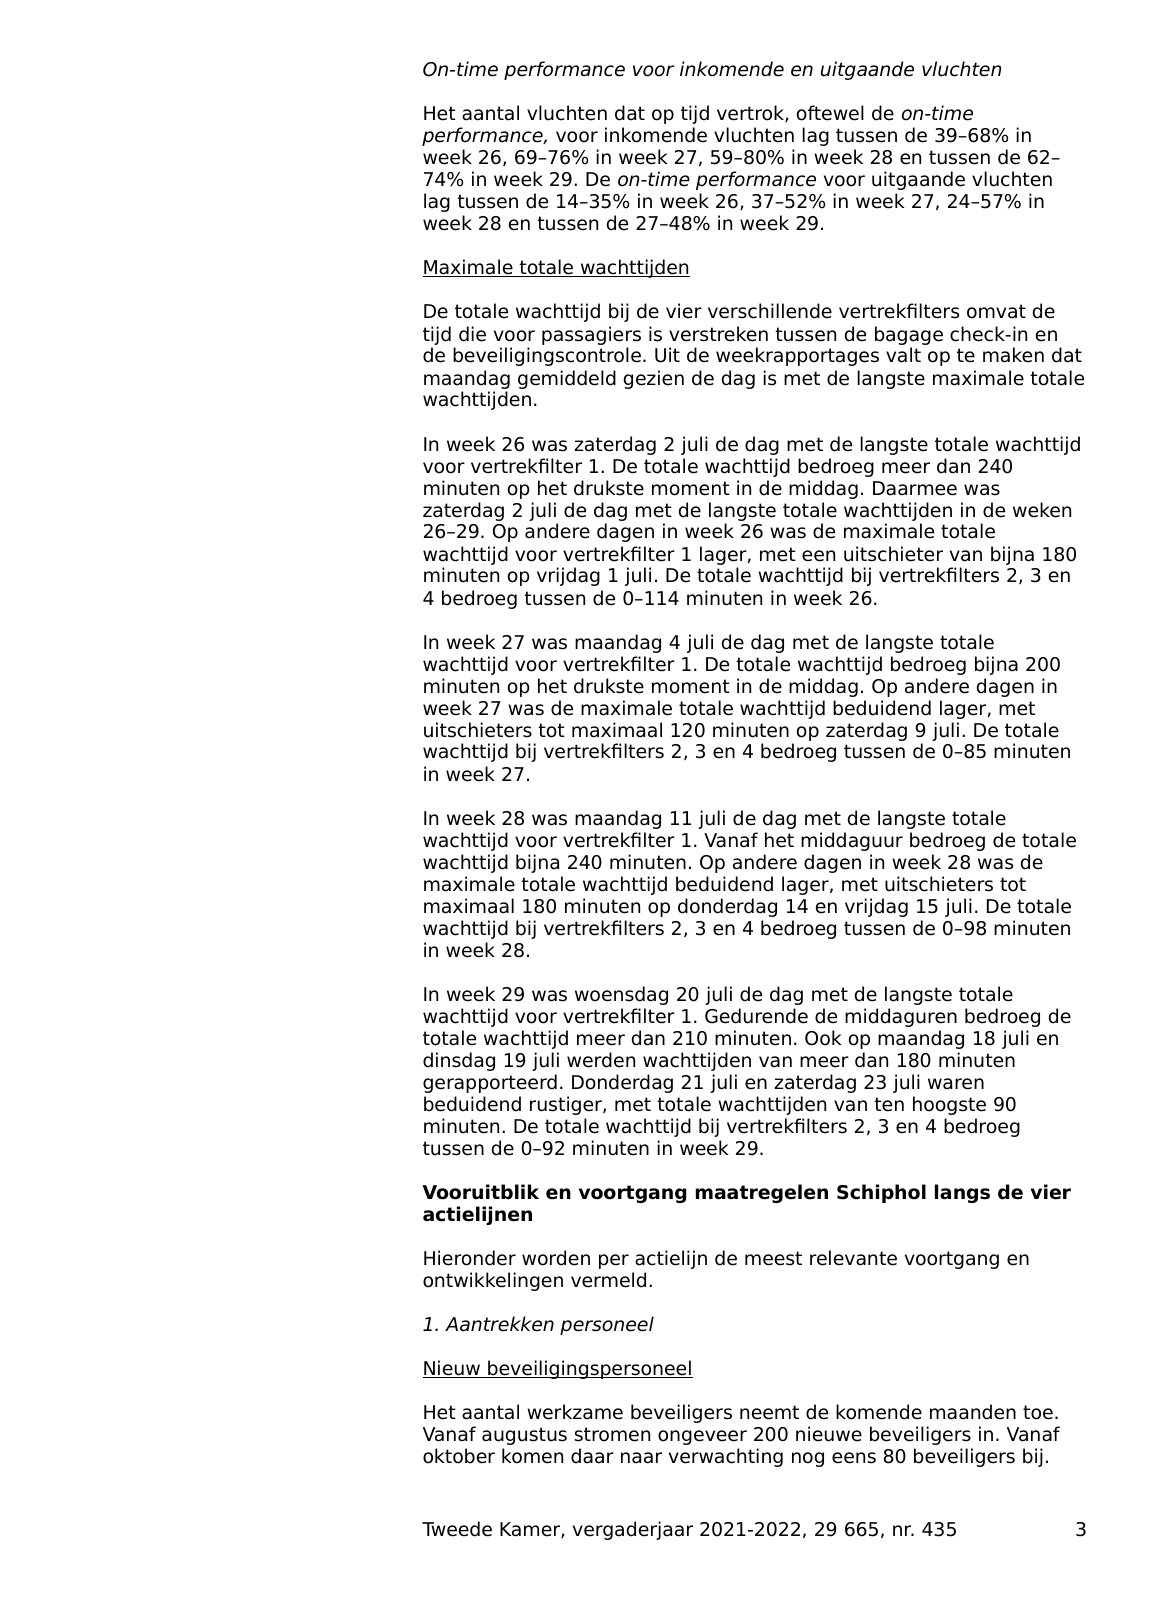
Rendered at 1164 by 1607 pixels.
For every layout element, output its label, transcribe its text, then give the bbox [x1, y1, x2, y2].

text In week 29 was woensdag 20 juli de dag met de langste totale wachttijd voor vertrekfilter 1. Gedurende de middaguren bedroeg de totale wachttijd meer dan 210 minuten. Ook op maandag 18 juli en dinsdag 19 juli werden wachttijden van meer dan 180 minuten gerapporteerd. Donderdag 21 juli en zaterdag 23 juli waren beduidend rustiger, met totale wachttijden van ten hoogste 90 minuten. De totale wachttijd bij vertrekfilters 2, 3 en 4 bedroeg tussen de 0–92 minuten in week 29. [422, 984, 1087, 1159]
subtitle Nieuw beveiligingspersoneel [422, 1358, 1087, 1380]
text De totale wachttijd bij de vier verschillende vertrekfilters omvat de tijd die voor passagiers is verstreken tussen de bagage check-in en de beveiligingscontrole. Uit de weekrapportages valt op te maken dat maandag gemiddeld gezien de dag is met de langste maximale totale wachttijden. [422, 301, 1087, 411]
subtitle Vooruitblik en voortgang maatregelen Schiphol langs de vier actielijnen [422, 1182, 1087, 1226]
text Het aantal vluchten dat op tijd vertrok, oftewel de on-time performance, voor inkomende vluchten lag tussen de 39–68% in week 26, 69–76% in week 27, 59–80% in week 28 en tussen de 62–74% in week 29. De on-time performance voor uitgaande vluchten lag tussen de 14–35% in week 26, 37–52% in week 27, 24–57% in week 28 en tussen de 27–48% in week 29. [422, 103, 1087, 235]
text Het aantal werkzame beveiligers neemt de komende maanden toe. Vanaf augustus stromen ongeveer 200 nieuwe beveiligers in. Vanaf oktober komen daar naar verwachting nog eens 80 beveiligers bij. [422, 1402, 1087, 1468]
text In week 27 was maandag 4 juli de dag met de langste totale wachttijd voor vertrekfilter 1. De totale wachttijd bedroeg bijna 200 minuten op het drukste moment in de middag. Op andere dagen in week 27 was de maximale totale wachttijd beduidend lager, met uitschieters tot maximaal 120 minuten op zaterdag 9 juli. De totale wachttijd bij vertrekfilters 2, 3 en 4 bedroeg tussen de 0–85 minuten in week 27. [422, 632, 1087, 785]
text In week 28 was maandag 11 juli de dag met de langste totale wachttijd voor vertrekfilter 1. Vanaf het middaguur bedroeg de totale wachttijd bijna 240 minuten. Op andere dagen in week 28 was de maximale totale wachttijd beduidend lager, met uitschieters tot maximaal 180 minuten op donderdag 14 en vrijdag 15 juli. De totale wachttijd bij vertrekfilters 2, 3 en 4 bedroeg tussen de 0–98 minuten in week 28. [422, 808, 1087, 961]
subtitle Maximale totale wachttijden [422, 257, 1087, 279]
text Hieronder worden per actielijn de meest relevante voortgang en ontwikkelingen vermeld. [422, 1248, 1087, 1292]
subtitle 1. Aantrekken personeel [422, 1314, 1087, 1336]
subtitle On-time performance voor inkomende en uitgaande vluchten [422, 59, 1087, 81]
text In week 26 was zaterdag 2 juli de dag met de langste totale wachttijd voor vertrekfilter 1. De totale wachttijd bedroeg meer dan 240 minuten op het drukste moment in de middag. Daarmee was zaterdag 2 juli de dag met de langste totale wachttijden in de weken 26–29. Op andere dagen in week 26 was de maximale totale wachttijd voor vertrekfilter 1 lager, met een uitschieter van bijna 180 minuten op vrijdag 1 juli. De totale wachttijd bij vertrekfilters 2, 3 en 4 bedroeg tussen de 0–114 minuten in week 26. [422, 433, 1087, 609]
